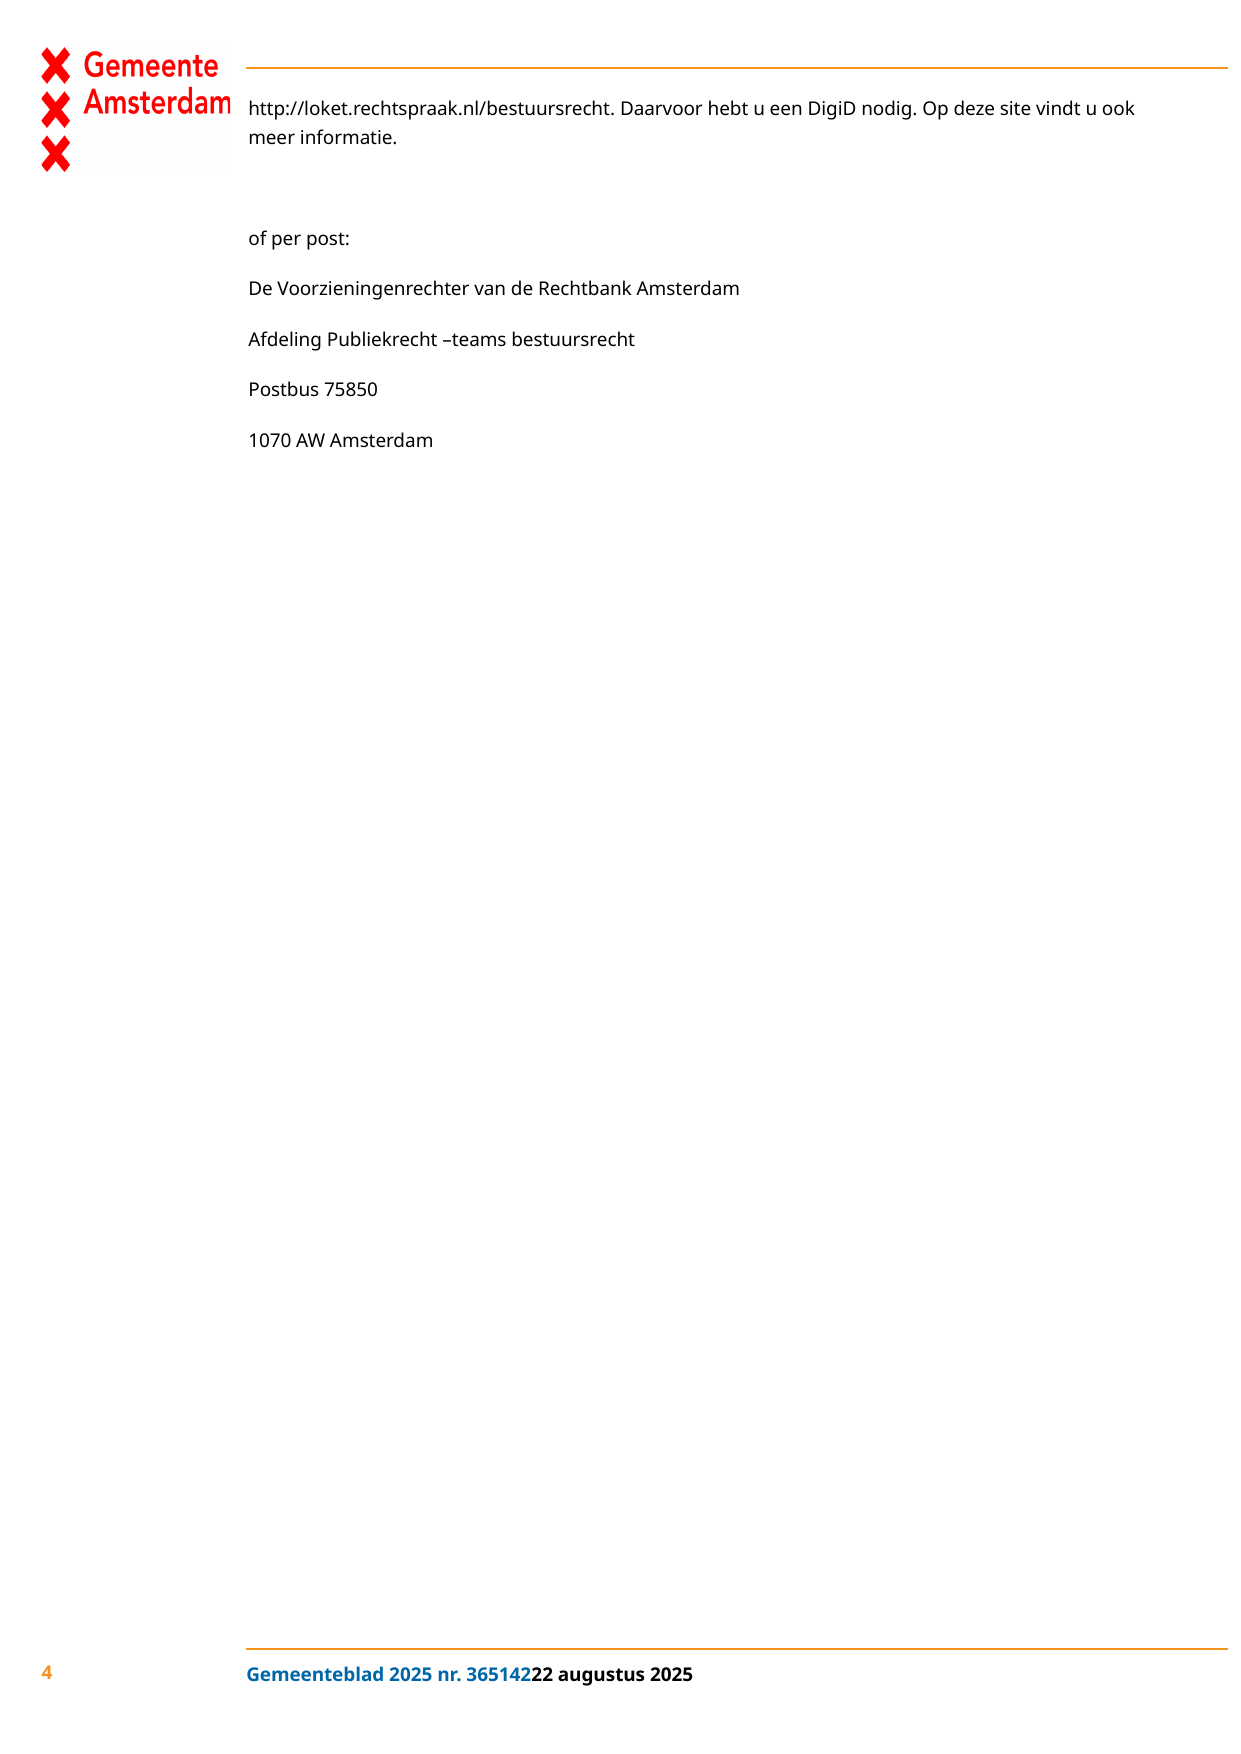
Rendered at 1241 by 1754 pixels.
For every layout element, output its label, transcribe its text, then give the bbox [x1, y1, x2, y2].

text Postbus 75850 [248, 376, 1152, 402]
text Afdeling Publiekrecht –teams bestuursrecht [248, 326, 1152, 352]
text http://loket.rechtspraak.nl/bestuursrecht. Daarvoor hebt u een DigiD nodig. Op deze site vindt u ook meer informatie. [248, 95, 1152, 150]
text De Voorzieningenrechter van de Rechtbank Amsterdam [248, 276, 1152, 301]
text 1070 AW Amsterdam [248, 427, 1152, 453]
text of per post: [248, 225, 1152, 251]
picture [41, 47, 231, 172]
